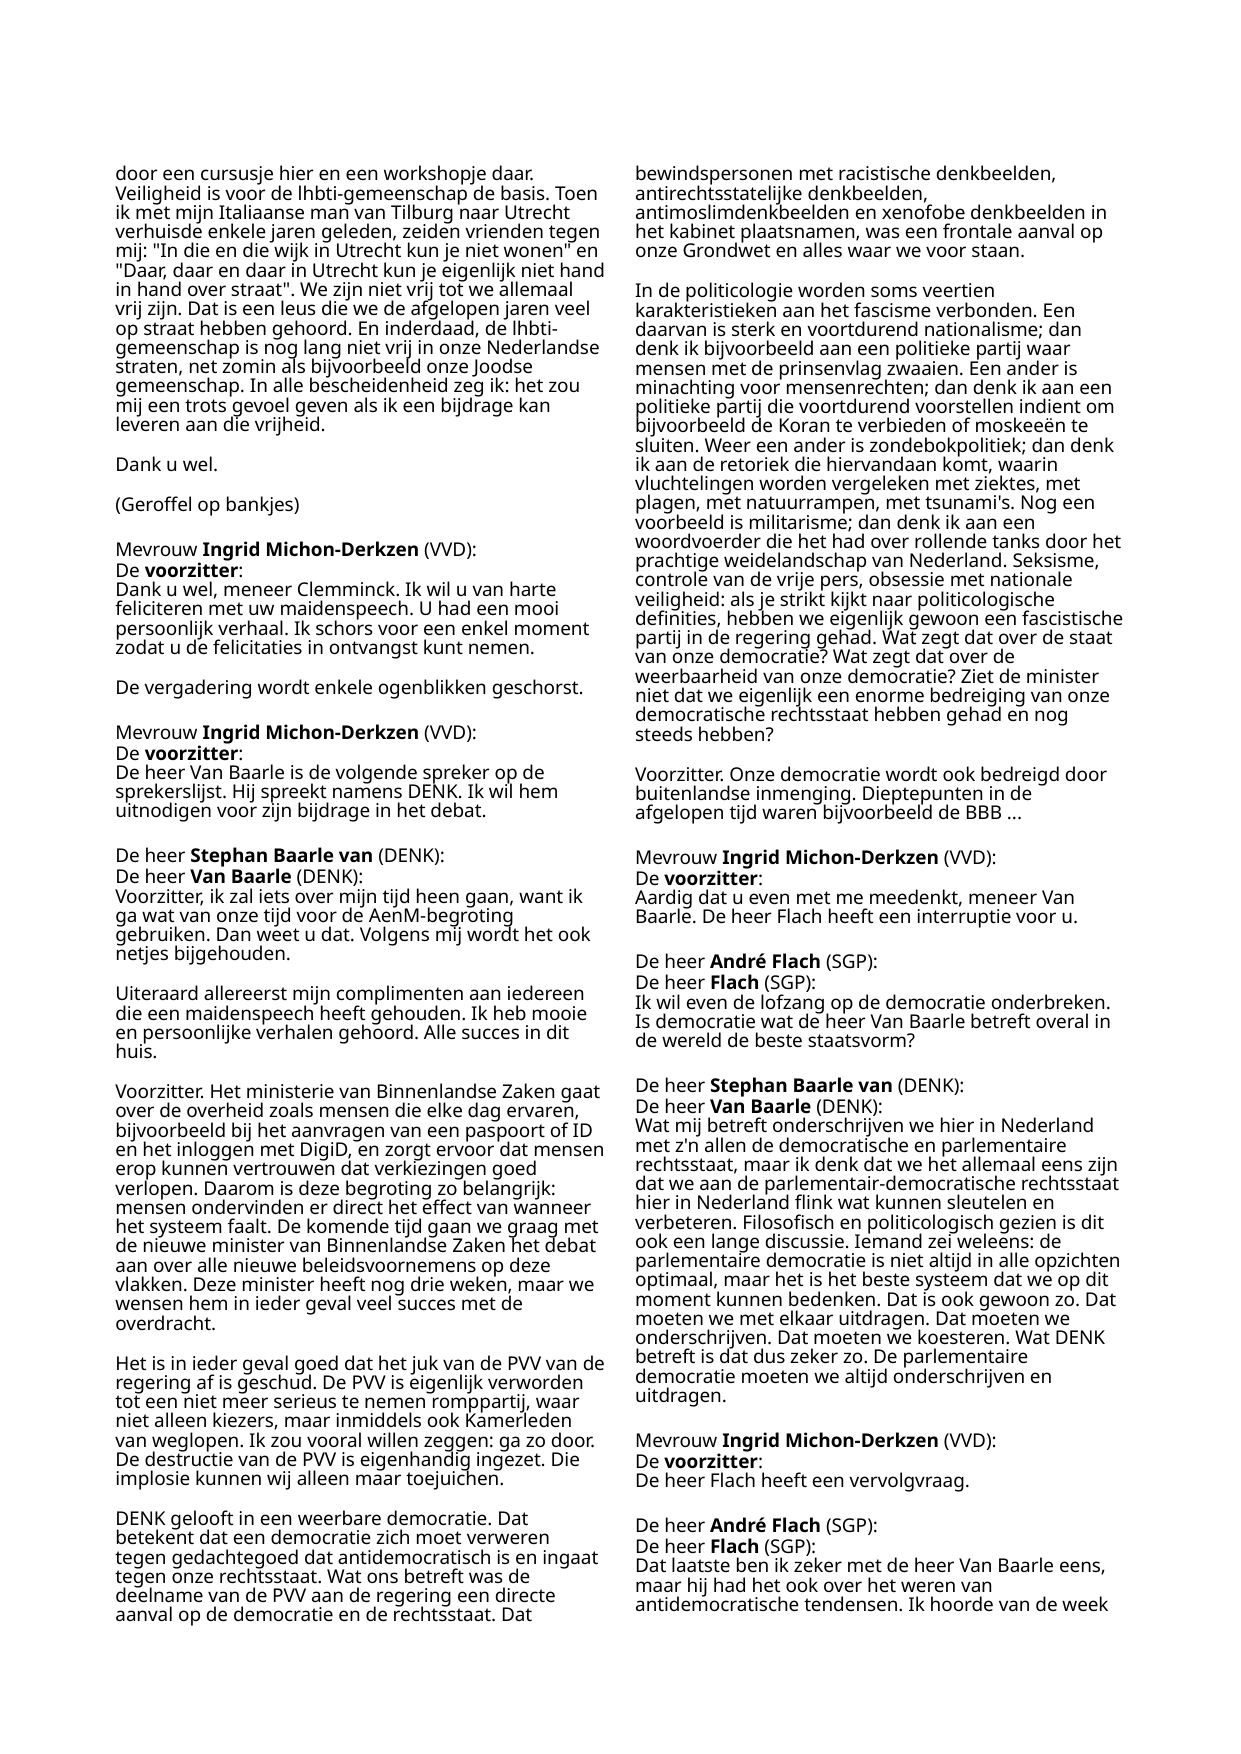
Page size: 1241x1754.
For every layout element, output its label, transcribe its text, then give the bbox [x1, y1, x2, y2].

text De heer Van Baarle (DENK): [115, 868, 605, 888]
text Dank u wel, meneer Clemminck. Ik wil u van harte feliciteren met uw maidenspeech. U had een mooi persoonlijk verhaal. Ik schors voor een enkel moment zodat u de felicitaties in ontvangst kunt nemen. [115, 581, 605, 658]
text DENK gelooft in een weerbare democratie. Dat betekent dat een democratie zich moet verweren tegen gedachtegoed dat antidemocratisch is en ingaat tegen onze rechtsstaat. Wat ons betreft was de deelname van de PVV aan de regering een directe aanval op de democratie en de rechtsstaat. Dat [115, 1510, 605, 1626]
text Voorzitter, ik zal iets over mijn tijd heen gaan, want ik ga wat van onze tijd voor de AenM-begroting gebruiken. Dan weet u dat. Volgens mij wordt het ook netjes bijgehouden. [115, 888, 605, 965]
text De heer Flach (SGP): [635, 1538, 1125, 1557]
text Wat mij betreft onderschrijven we hier in Nederland met z'n allen de democratische en parlementaire rechtsstaat, maar ik denk dat we het allemaal eens zijn dat we aan de parlementair-democratische rechtsstaat hier in Nederland flink wat kunnen sleutelen en verbeteren. Filosofisch en politicologisch gezien is dit ook een lange discussie. Iemand zei weleens: de parlementaire democratie is niet altijd in alle opzichten optimaal, maar het is het beste systeem dat we op dit moment kunnen bedenken. Dat is ook gewoon zo. Dat moeten we met elkaar uitdragen. Dat moeten we onderschrijven. Dat moeten we koesteren. Wat DENK betreft is dat dus zeker zo. De parlementaire democratie moeten we altijd onderschrijven en uitdragen. [635, 1117, 1125, 1406]
text De voorzitter: [115, 745, 605, 764]
text (Geroffel op bankjes) [115, 496, 605, 515]
text Aardig dat u even met me meedenkt, meneer Van Baarle. De heer Flach heeft een interruptie voor u. [635, 889, 1125, 928]
text Mevrouw Ingrid Michon-Derkzen (VVD): [635, 1427, 1125, 1453]
text Uiteraard allereerst mijn complimenten aan iedereen die een maidenspeech heeft gehouden. Ik heb mooie en persoonlijke verhalen gehoord. Alle succes in dit huis. [115, 985, 605, 1062]
text De heer Stephan Baarle van (DENK): [635, 1072, 1125, 1098]
text Mevrouw Ingrid Michon-Derkzen (VVD): [115, 719, 605, 745]
text Het is in ieder geval goed dat het juk van de PVV van de regering af is geschud. De PVV is eigenlijk verworden tot een niet meer serieus te nemen romppartij, waar niet alleen kiezers, maar inmiddels ook Kamerleden van weglopen. Ik zou vooral willen zeggen: ga zo door. De destructie van de PVV is eigenhandig ingezet. Die implosie kunnen wij alleen maar toejuichen. [115, 1354, 605, 1489]
text De voorzitter: [635, 1453, 1125, 1472]
text Dank u wel. [115, 456, 605, 475]
text bewindspersonen met racistische denkbeelden, antirechtsstatelijke denkbeelden, antimoslimdenkbeelden en xenofobe denkbeelden in het kabinet plaatsnamen, was een frontale aanval op onze Grondwet en alles waar we voor staan. [635, 165, 1125, 262]
text Mevrouw Ingrid Michon-Derkzen (VVD): [635, 844, 1125, 870]
text De heer Flach (SGP): [635, 974, 1125, 994]
text De vergadering wordt enkele ogenblikken geschorst. [115, 679, 605, 698]
text Voorzitter. Het ministerie van Binnenlandse Zaken gaat over de overheid zoals mensen die elke dag ervaren, bijvoorbeeld bij het aanvragen van een paspoort of ID en het inloggen met DigiD, en zorgt ervoor dat mensen erop kunnen vertrouwen dat verkiezingen goed verlopen. Daarom is deze begroting zo belangrijk: mensen ondervinden er direct het effect van wanneer het systeem faalt. De komende tijd gaan we graag met de nieuwe minister van Binnenlandse Zaken het debat aan over alle nieuwe beleidsvoornemens op deze vlakken. Deze minister heeft nog drie weken, maar we wensen hem in ieder geval veel succes met de overdracht. [115, 1083, 605, 1334]
text Ik wil even de lofzang op de democratie onderbreken. Is democratie wat de heer Van Baarle betreft overal in de wereld de beste staatsvorm? [635, 994, 1125, 1051]
text In de politicologie worden soms veertien karakteristieken aan het fascisme verbonden. Een daarvan is sterk en voortdurend nationalisme; dan denk ik bijvoorbeeld aan een politieke partij waar mensen met de prinsenvlag zwaaien. Een ander is minachting voor mensenrechten; dan denk ik aan een politieke partij die voortdurend voorstellen indient om bijvoorbeeld de Koran te verbieden of moskeeën te sluiten. Weer een ander is zondebokpolitiek; dan denk ik aan de retoriek die hiervandaan komt, waarin vluchtelingen worden vergeleken met ziektes, met plagen, met natuurrampen, met tsunami's. Nog een voorbeeld is militarisme; dan denk ik aan een woordvoerder die het had over rollende tanks door het prachtige weidelandschap van Nederland. Seksisme, controle van de vrije pers, obsessie met nationale veiligheid: als je strikt kijkt naar politicologische definities, hebben we eigenlijk gewoon een fascistische partij in de regering gehad. Wat zegt dat over de staat van onze democratie? Wat zegt dat over de weerbaarheid van onze democratie? Ziet de minister niet dat we eigenlijk een enorme bedreiging van onze democratische rechtsstaat hebben gehad en nog steeds hebben? [635, 282, 1125, 745]
text De heer André Flach (SGP): [635, 949, 1125, 974]
text De heer Stephan Baarle van (DENK): [115, 843, 605, 868]
text Voorzitter. Onze democratie wordt ook bedreigd door buitenlandse inmenging. Dieptepunten in de afgelopen tijd waren bijvoorbeeld de BBB ... [635, 766, 1125, 823]
text De heer Flach heeft een vervolgvraag. [635, 1472, 1125, 1491]
text De voorzitter: [635, 870, 1125, 889]
text De heer Van Baarle (DENK): [635, 1098, 1125, 1117]
text De heer Van Baarle is de volgende spreker op de sprekerslijst. Hij spreekt namens DENK. Ik wil hem uitnodigen voor zijn bijdrage in het debat. [115, 764, 605, 822]
text De voorzitter: [115, 562, 605, 581]
text door een cursusje hier en een workshopje daar. Veiligheid is voor de lhbti-gemeenschap de basis. Toen ik met mijn Italiaanse man van Tilburg naar Utrecht verhuisde enkele jaren geleden, zeiden vrienden tegen mij: "In die en die wijk in Utrecht kun je niet wonen" en "Daar, daar en daar in Utrecht kun je eigenlijk niet hand in hand over straat". We zijn niet vrij tot we allemaal vrij zijn. Dat is een leus die we de afgelopen jaren veel op straat hebben gehoord. En inderdaad, de lhbti-gemeenschap is nog lang niet vrij in onze Nederlandse straten, net zomin als bijvoorbeeld onze Joodse gemeenschap. In alle bescheidenheid zeg ik: het zou mij een trots gevoel geven als ik een bijdrage kan leveren aan die vrijheid. [115, 165, 605, 435]
text Dat laatste ben ik zeker met de heer Van Baarle eens, maar hij had het ook over het weren van antidemocratische tendensen. Ik hoorde van de week [635, 1557, 1125, 1615]
text De heer André Flach (SGP): [635, 1512, 1125, 1538]
text Mevrouw Ingrid Michon-Derkzen (VVD): [115, 536, 605, 562]
